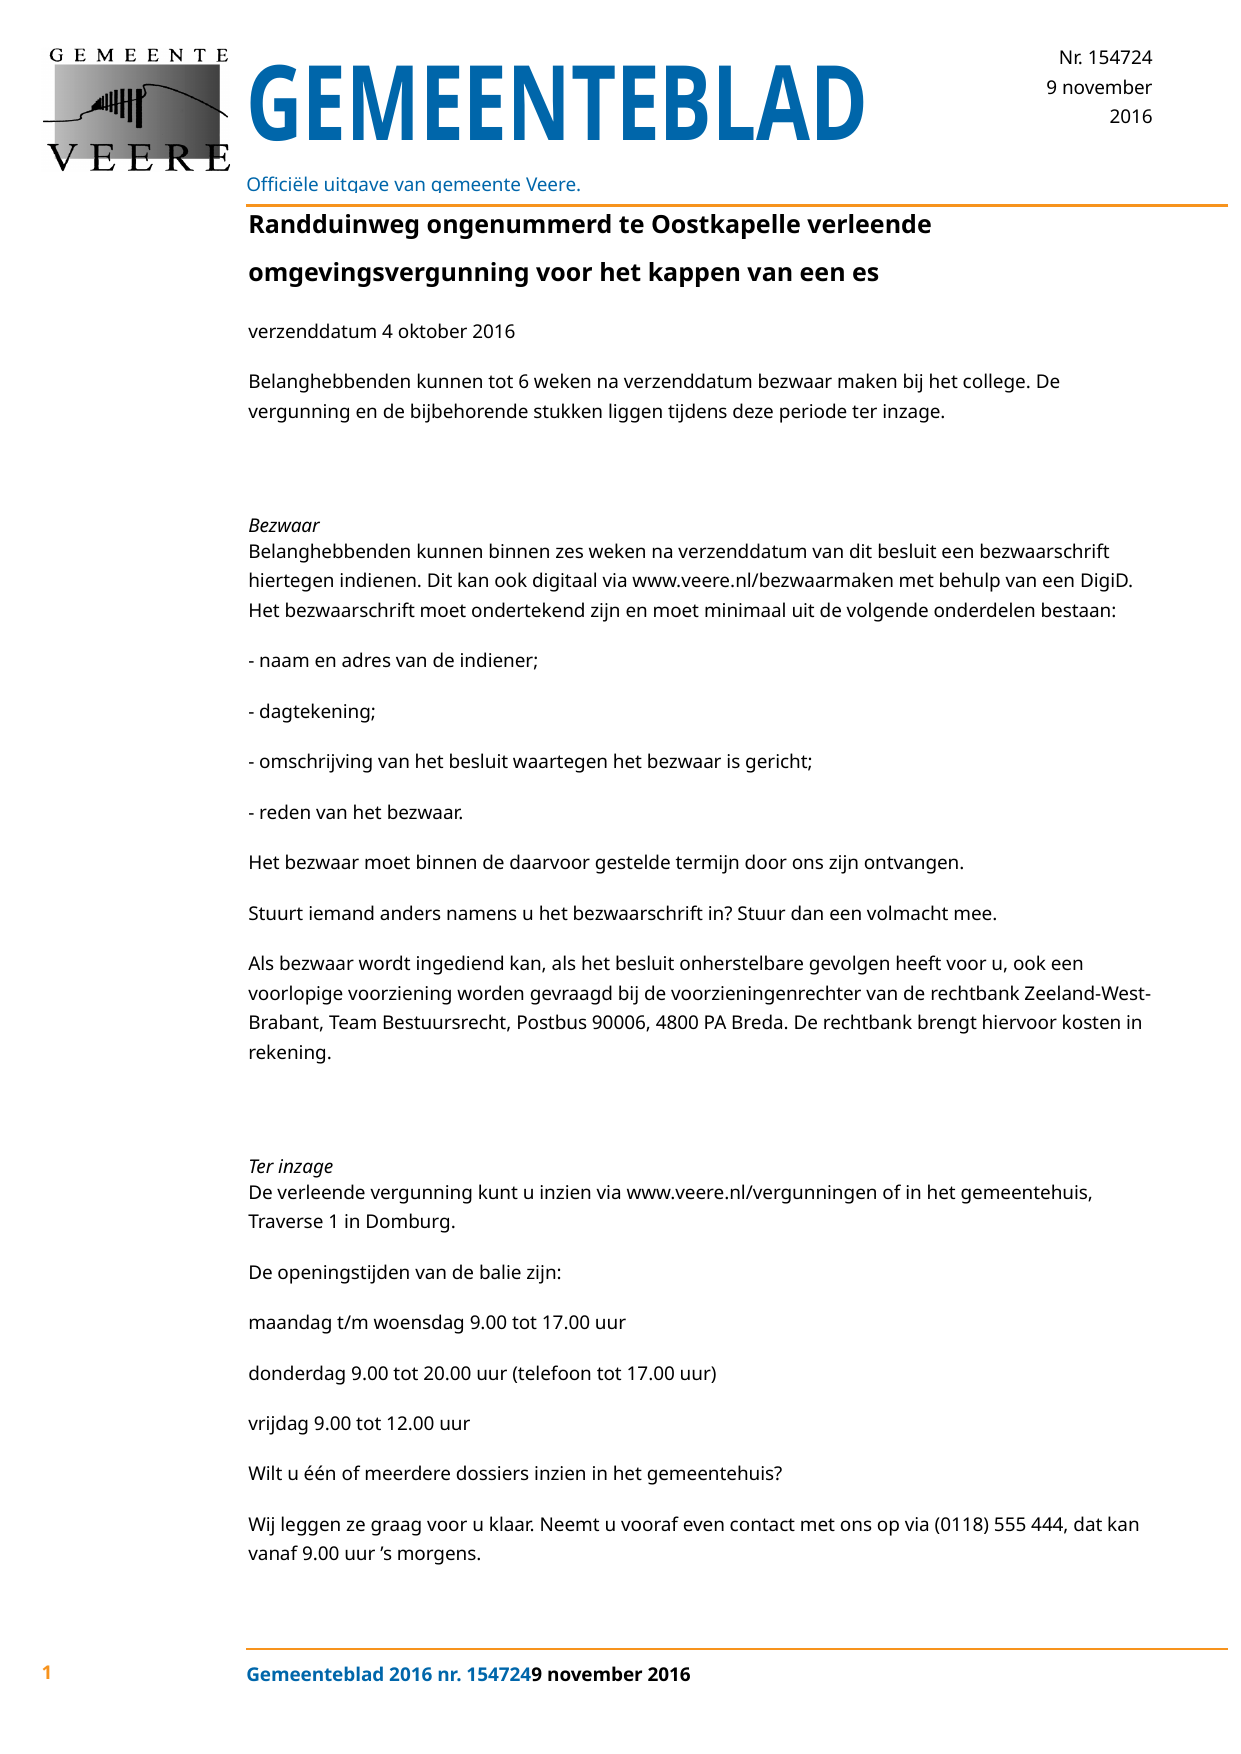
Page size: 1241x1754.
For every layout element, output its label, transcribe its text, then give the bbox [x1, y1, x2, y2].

text Wij leggen ze graag voor u klaar. Neemt u vooraf even contact met ons op via (0118) 555 444, dat kan vanaf 9.00 uur ’s morgens. [248, 1511, 1152, 1566]
picture [41, 47, 231, 172]
text De openingstijden van de balie zijn: [248, 1259, 1152, 1285]
text maandag t/m woensdag 9.00 tot 17.00 uur [248, 1309, 1152, 1335]
text donderdag 9.00 tot 20.00 uur (telefoon tot 17.00 uur) [248, 1360, 1152, 1386]
text Belanghebbenden kunnen binnen zes weken na verzenddatum van dit besluit een bezwaarschrift hiertegen indienen. Dit kan ook digitaal via www.veere.nl/bezwaarmaken met behulp van een DigiD. Het bezwaarschrift moet ondertekend zijn en moet minimaal uit de volgende onderdelen bestaan: [248, 538, 1152, 623]
text - naam en adres van de indiener; [248, 648, 1152, 673]
text Stuurt iemand anders namens u het bezwaarschrift in? Stuur dan een volmacht mee. [248, 900, 1152, 925]
text Bezwaar [248, 512, 1152, 538]
text - dagtekening; [248, 698, 1152, 724]
text Als bezwaar wordt ingediend kan, als het besluit onherstelbare gevolgen heeft voor u, ook een voorlopige voorziening worden gevraagd bij de voorzieningenrechter van de rechtbank Zeeland-West-Brabant, Team Bestuursrecht, Postbus 90006, 4800 PA Breda. De rechtbank brengt hiervoor kosten in rekening. [248, 950, 1152, 1064]
text vrijdag 9.00 tot 12.00 uur [248, 1410, 1152, 1436]
text Randduinweg ongenummerd te Oostkapelle verleende omgevingsvergunning voor het kappen van een es [248, 207, 1152, 288]
text Wilt u één of meerdere dossiers inzien in het gemeentehuis? [248, 1461, 1152, 1486]
text verzenddatum 4 oktober 2016 [248, 318, 1152, 344]
text Het bezwaar moet binnen de daarvoor gestelde termijn door ons zijn ontvangen. [248, 849, 1152, 875]
text - reden van het bezwaar. [248, 799, 1152, 824]
text De verleende vergunning kunt u inzien via www.veere.nl/vergunningen of in het gemeentehuis, Traverse 1 in Domburg. [248, 1179, 1152, 1234]
text Ter inzage [248, 1153, 1152, 1179]
text - omschrijving van het besluit waartegen het bezwaar is gericht; [248, 748, 1152, 774]
text Belanghebbenden kunnen tot 6 weken na verzenddatum bezwaar maken bij het college. De vergunning en de bijbehorende stukken liggen tijdens deze periode ter inzage. [248, 368, 1152, 424]
